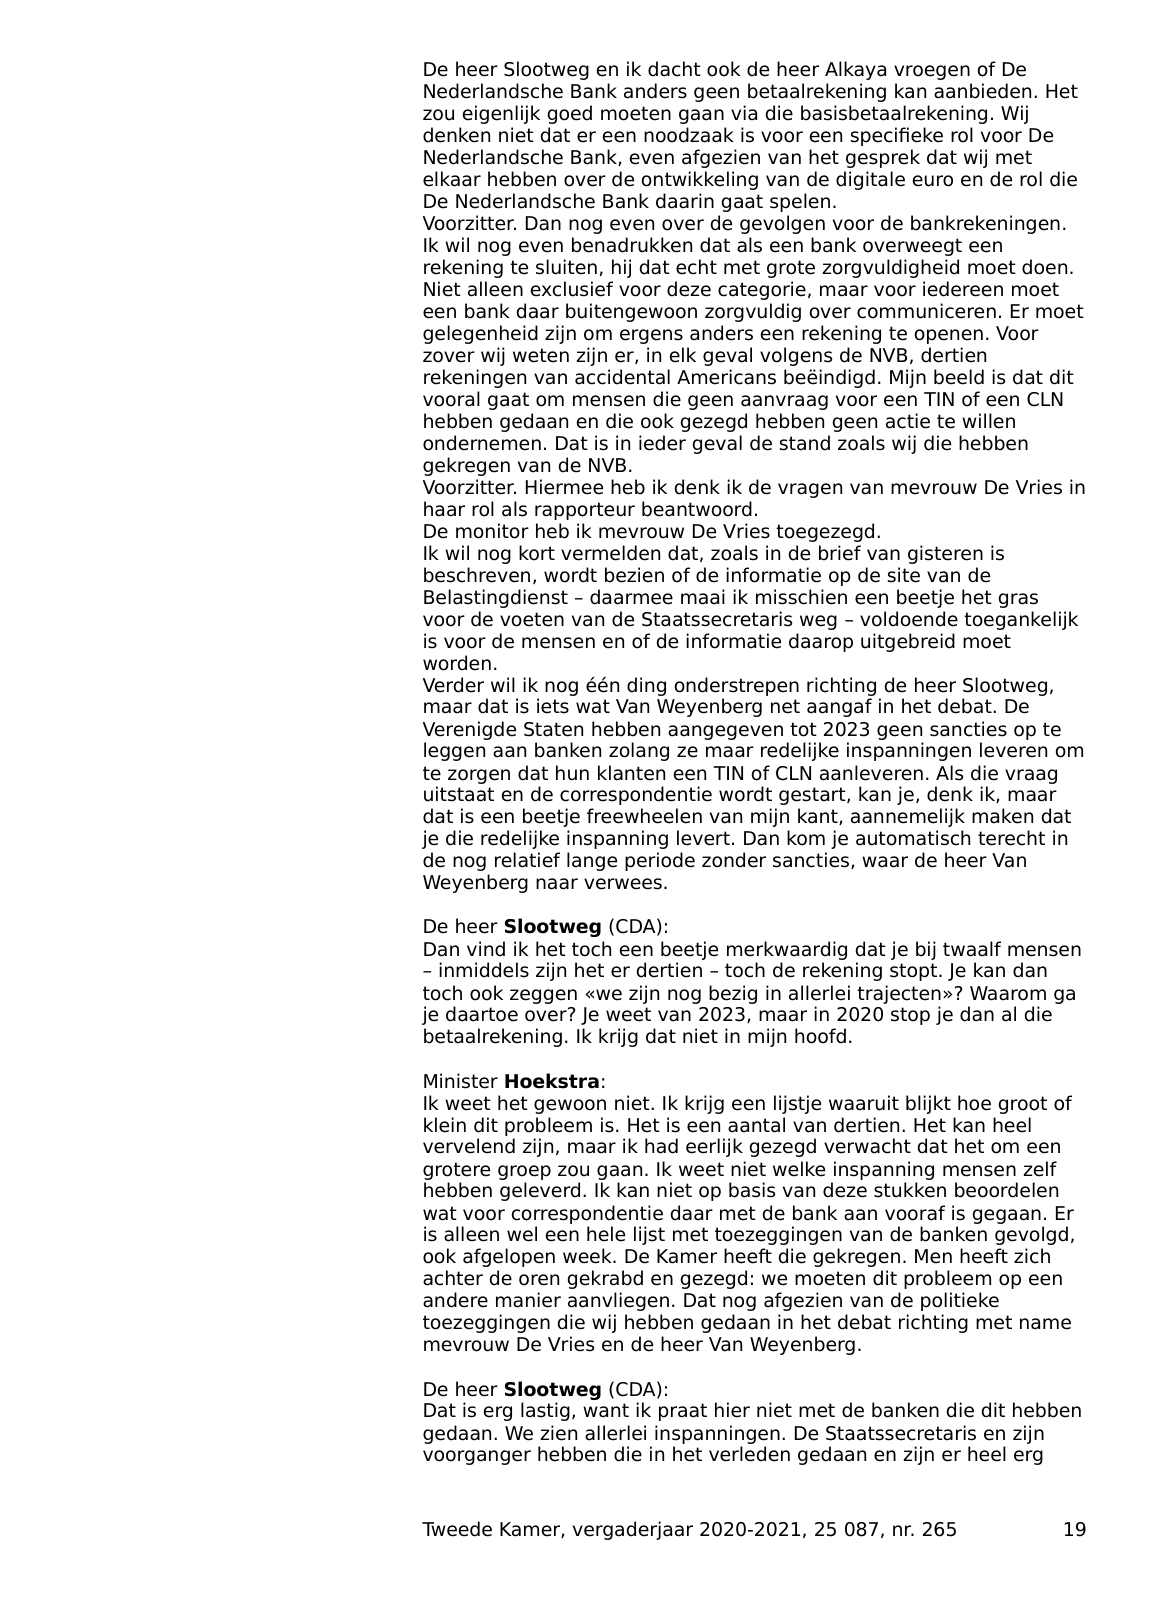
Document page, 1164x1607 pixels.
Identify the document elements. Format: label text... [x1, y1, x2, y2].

text Verder wil ik nog één ding onderstrepen richting de heer Slootweg, maar dat is iets wat Van Weyenberg net aangaf in het debat. De Verenigde Staten hebben aangegeven tot 2023 geen sancties op te leggen aan banken zolang ze maar redelijke inspanningen leveren om te zorgen dat hun klanten een TIN of CLN aanleveren. Als die vraag uitstaat en de correspondentie wordt gestart, kan je, denk ik, maar dat is een beetje freewheelen van mijn kant, aannemelijk maken dat je die redelijke inspanning levert. Dan kom je automatisch terecht in de nog relatief lange periode zonder sancties, waar de heer Van Weyenberg naar verwees. [422, 674, 1087, 894]
text Dat is erg lastig, want ik praat hier niet met de banken die dit hebben gedaan. We zien allerlei inspanningen. De Staatssecretaris en zijn voorganger hebben die in het verleden gedaan en zijn er heel erg [422, 1400, 1087, 1466]
text De heer Slootweg en ik dacht ook de heer Alkaya vroegen of De Nederlandsche Bank anders geen betaalrekening kan aanbieden. Het zou eigenlijk goed moeten gaan via die basisbetaalrekening. Wij denken niet dat er een noodzaak is voor een specifieke rol voor De Nederlandsche Bank, even afgezien van het gesprek dat wij met elkaar hebben over de ontwikkeling van de digitale euro en de rol die De Nederlandsche Bank daarin gaat spelen. [422, 59, 1087, 213]
text Ik weet het gewoon niet. Ik krijg een lijstje waaruit blijkt hoe groot of klein dit probleem is. Het is een aantal van dertien. Het kan heel vervelend zijn, maar ik had eerlijk gezegd verwacht dat het om een grotere groep zou gaan. Ik weet niet welke inspanning mensen zelf hebben geleverd. Ik kan niet op basis van deze stukken beoordelen wat voor correspondentie daar met de bank aan vooraf is gegaan. Er is alleen wel een hele lijst met toezeggingen van de banken gevolgd, ook afgelopen week. De Kamer heeft die gekregen. Men heeft zich achter de oren gekrabd en gezegd: we moeten dit probleem op een andere manier aanvliegen. Dat nog afgezien van de politieke toezeggingen die wij hebben gedaan in het debat richting met name mevrouw De Vries en de heer Van Weyenberg. [422, 1092, 1087, 1356]
text Ik wil nog kort vermelden dat, zoals in de brief van gisteren is beschreven, wordt bezien of de informatie op de site van de Belastingdienst – daarmee maai ik misschien een beetje het gras voor de voeten van de Staatssecretaris weg – voldoende toegankelijk is voor de mensen en of de informatie daarop uitgebreid moet worden. [422, 543, 1087, 674]
text Dan vind ik het toch een beetje merkwaardig dat je bij twaalf mensen – inmiddels zijn het er dertien – toch de rekening stopt. Je kan dan toch ook zeggen «we zijn nog bezig in allerlei trajecten»? Waarom ga je daartoe over? Je weet van 2023, maar in 2020 stop je dan al die betaalrekening. Ik krijg dat niet in mijn hoofd. [422, 938, 1087, 1048]
text Voorzitter. Dan nog even over de gevolgen voor de bankrekeningen. Ik wil nog even benadrukken dat als een bank overweegt een rekening te sluiten, hij dat echt met grote zorgvuldigheid moet doen. Niet alleen exclusief voor deze categorie, maar voor iedereen moet een bank daar buitengewoon zorgvuldig over communiceren. Er moet gelegenheid zijn om ergens anders een rekening te openen. Voor zover wij weten zijn er, in elk geval volgens de NVB, dertien rekeningen van accidental Americans beëindigd. Mijn beeld is dat dit vooral gaat om mensen die geen aanvraag voor een TIN of een CLN hebben gedaan en die ook gezegd hebben geen actie te willen ondernemen. Dat is in ieder geval de stand zoals wij die hebben gekregen van de NVB. [422, 213, 1087, 477]
text De monitor heb ik mevrouw De Vries toegezegd. [422, 521, 1087, 543]
text De heer Slootweg (CDA): [422, 1378, 1087, 1400]
text Minister Hoekstra: [422, 1071, 1087, 1092]
text De heer Slootweg (CDA): [422, 916, 1087, 938]
text Voorzitter. Hiermee heb ik denk ik de vragen van mevrouw De Vries in haar rol als rapporteur beantwoord. [422, 477, 1087, 521]
